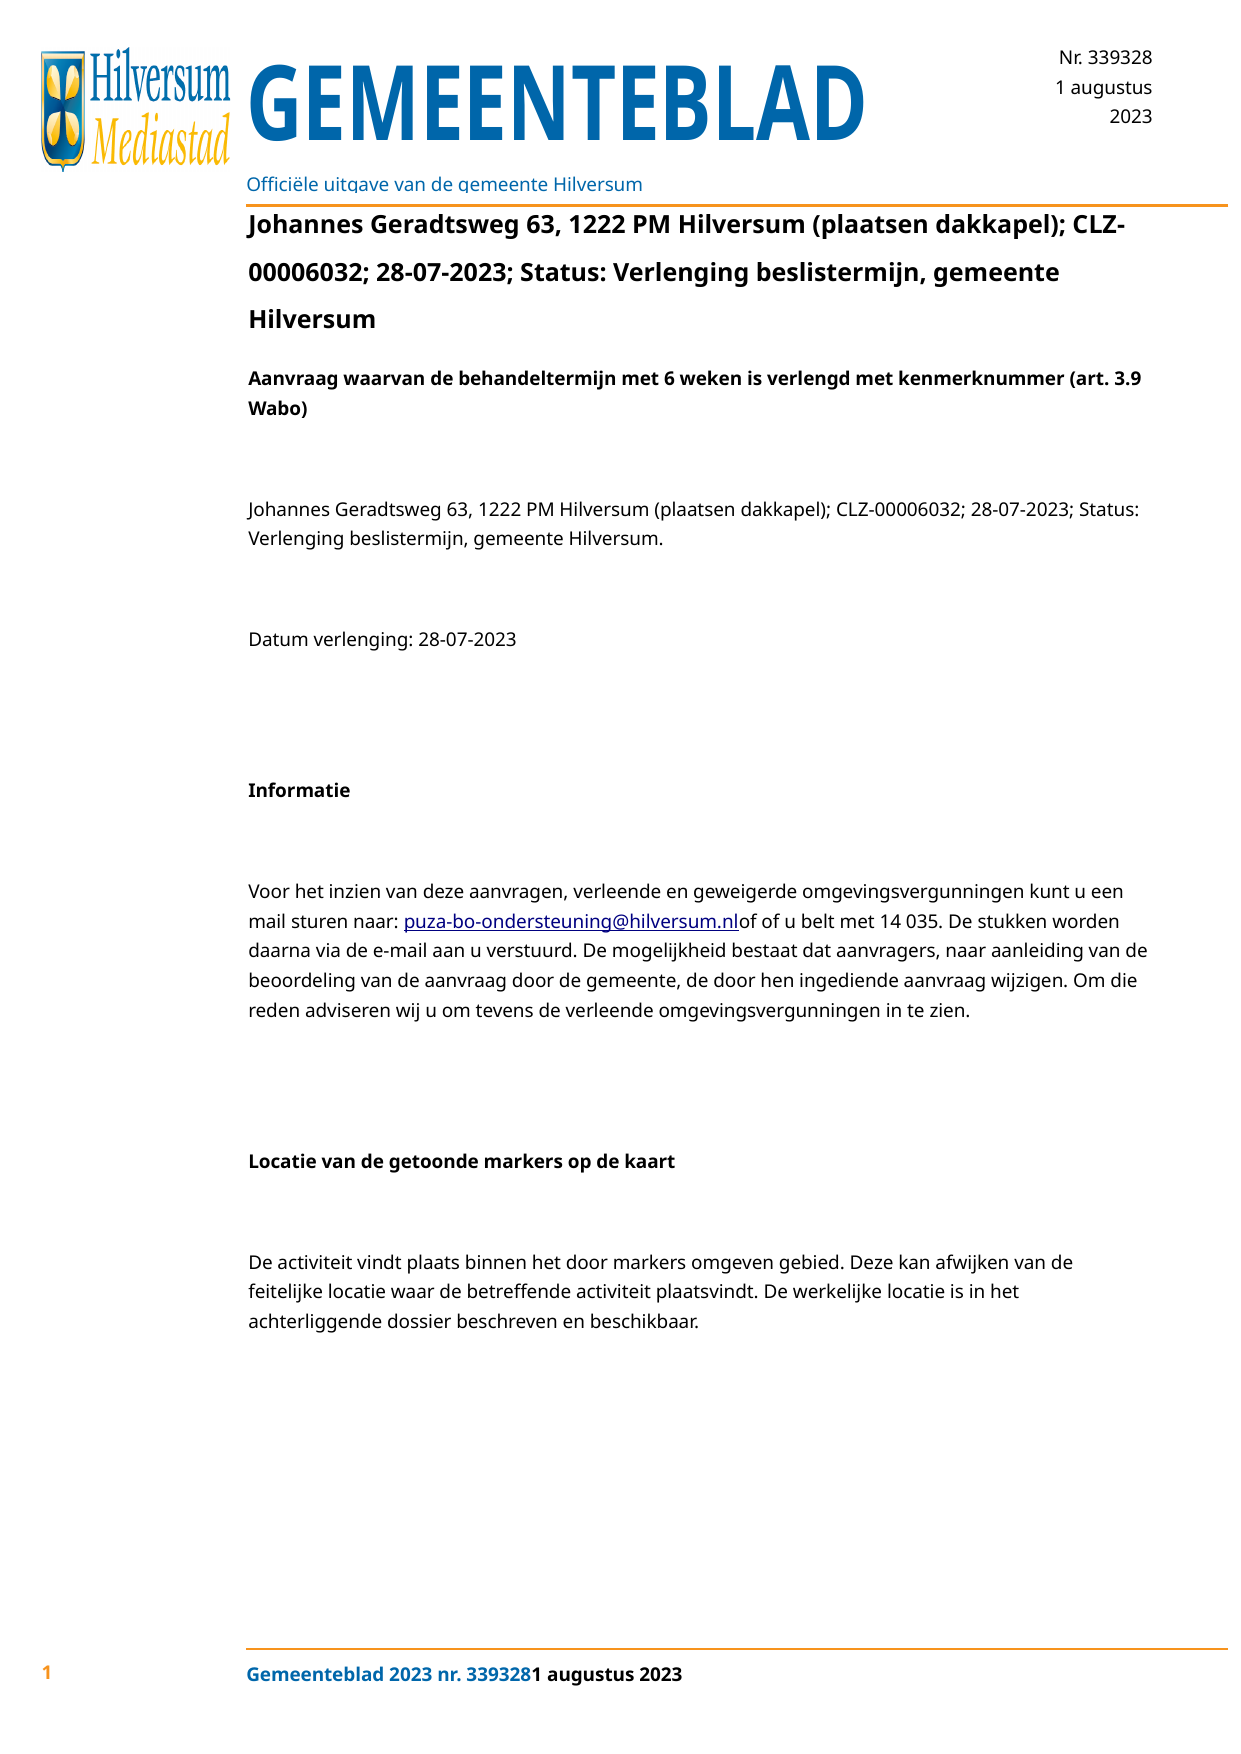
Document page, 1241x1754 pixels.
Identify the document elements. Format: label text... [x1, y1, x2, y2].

text Aanvraag waarvan de behandeltermijn met 6 weken is verlengd met kenmerknummer (art. 3.9 Wabo) [248, 366, 1152, 421]
picture [41, 47, 231, 172]
text Datum verlenging: 28-07-2023 [248, 626, 1152, 652]
text De activiteit vindt plaats binnen het door markers omgeven gebied. Deze kan afwijken van de feitelijke locatie waar de betreffende activiteit plaatsvindt. De werkelijke locatie is in het achterliggende dossier beschreven en beschikbaar. [248, 1249, 1152, 1334]
text Voor het inzien van deze aanvragen, verleende en geweigerde omgevingsvergunningen kunt u een mail sturen naar: puza-bo-ondersteuning@hilversum.nlof of u belt met 14 035. De stukken worden daarna via de e-mail aan u verstuurd. De mogelijkheid bestaat dat aanvragers, naar aanleiding van de beoordeling van de aanvraag door de gemeente, de door hen ingediende aanvraag wijzigen. Om die reden adviseren wij u om tevens de verleende omgevingsvergunningen in te zien. [248, 878, 1152, 1022]
text Johannes Geradtsweg 63, 1222 PM Hilversum (plaatsen dakkapel); CLZ-00006032; 28-07-2023; Status: Verlenging beslistermijn, gemeente Hilversum. [248, 496, 1152, 551]
text Locatie van de getoonde markers op de kaart [248, 1148, 1152, 1174]
text Informatie [248, 778, 1152, 803]
text Johannes Geradtsweg 63, 1222 PM Hilversum (plaatsen dakkapel); CLZ-00006032; 28-07-2023; Status: Verlenging beslistermijn, gemeente Hilversum [248, 207, 1152, 336]
